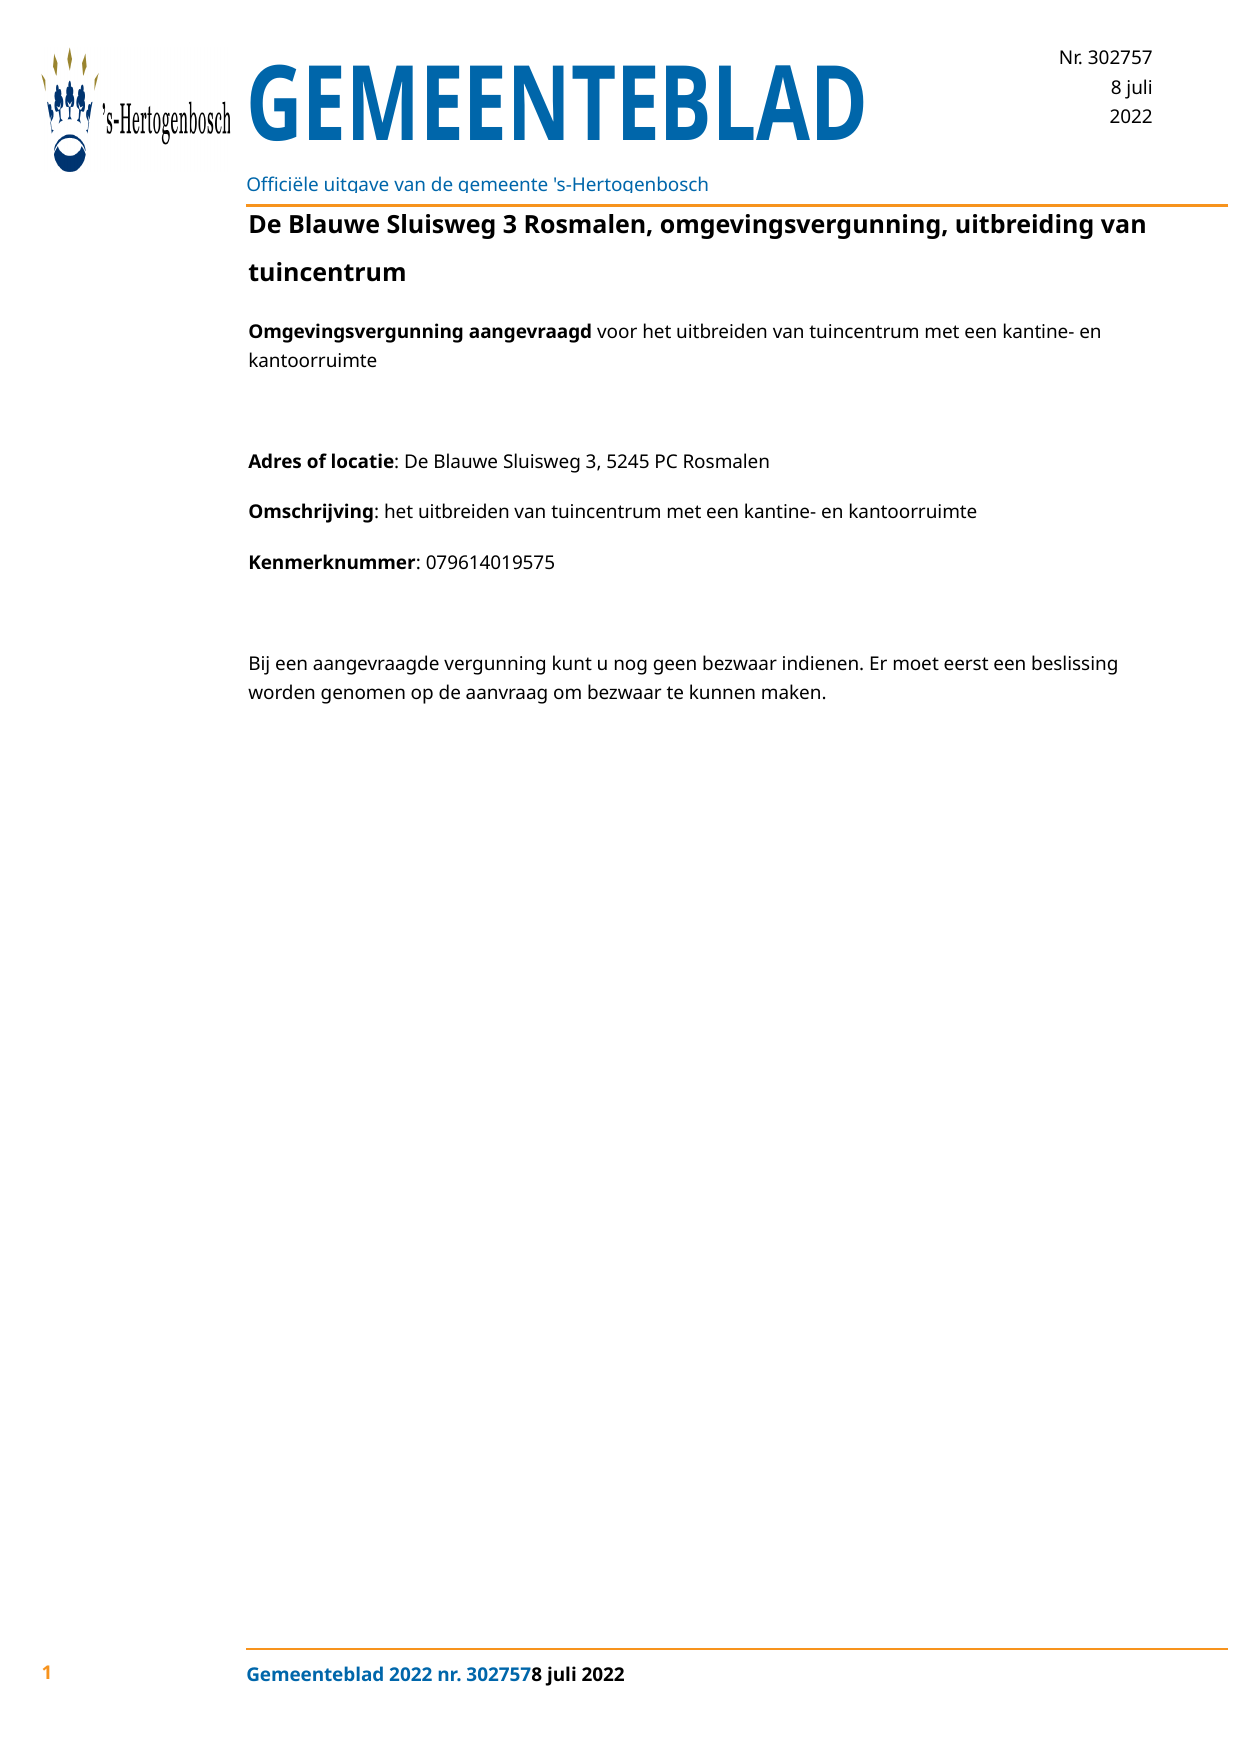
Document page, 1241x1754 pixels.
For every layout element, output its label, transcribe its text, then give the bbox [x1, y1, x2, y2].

text Kenmerknummer: 079614019575 [248, 549, 1152, 575]
picture [41, 47, 231, 172]
text Omschrijving: het uitbreiden van tuincentrum met een kantine- en kantoorruimte [248, 499, 1152, 524]
text Adres of locatie: De Blauwe Sluisweg 3, 5245 PC Rosmalen [248, 448, 1152, 474]
text De Blauwe Sluisweg 3 Rosmalen, omgevingsvergunning, uitbreiding van tuincentrum [248, 207, 1152, 288]
text Omgevingsvergunning aangevraagd voor het uitbreiden van tuincentrum met een kantine- en kantoorruimte [248, 318, 1152, 373]
text Bij een aangevraagde vergunning kunt u nog geen bezwaar indienen. Er moet eerst een beslissing worden genomen op de aanvraag om bezwaar te kunnen maken. [248, 650, 1152, 705]
